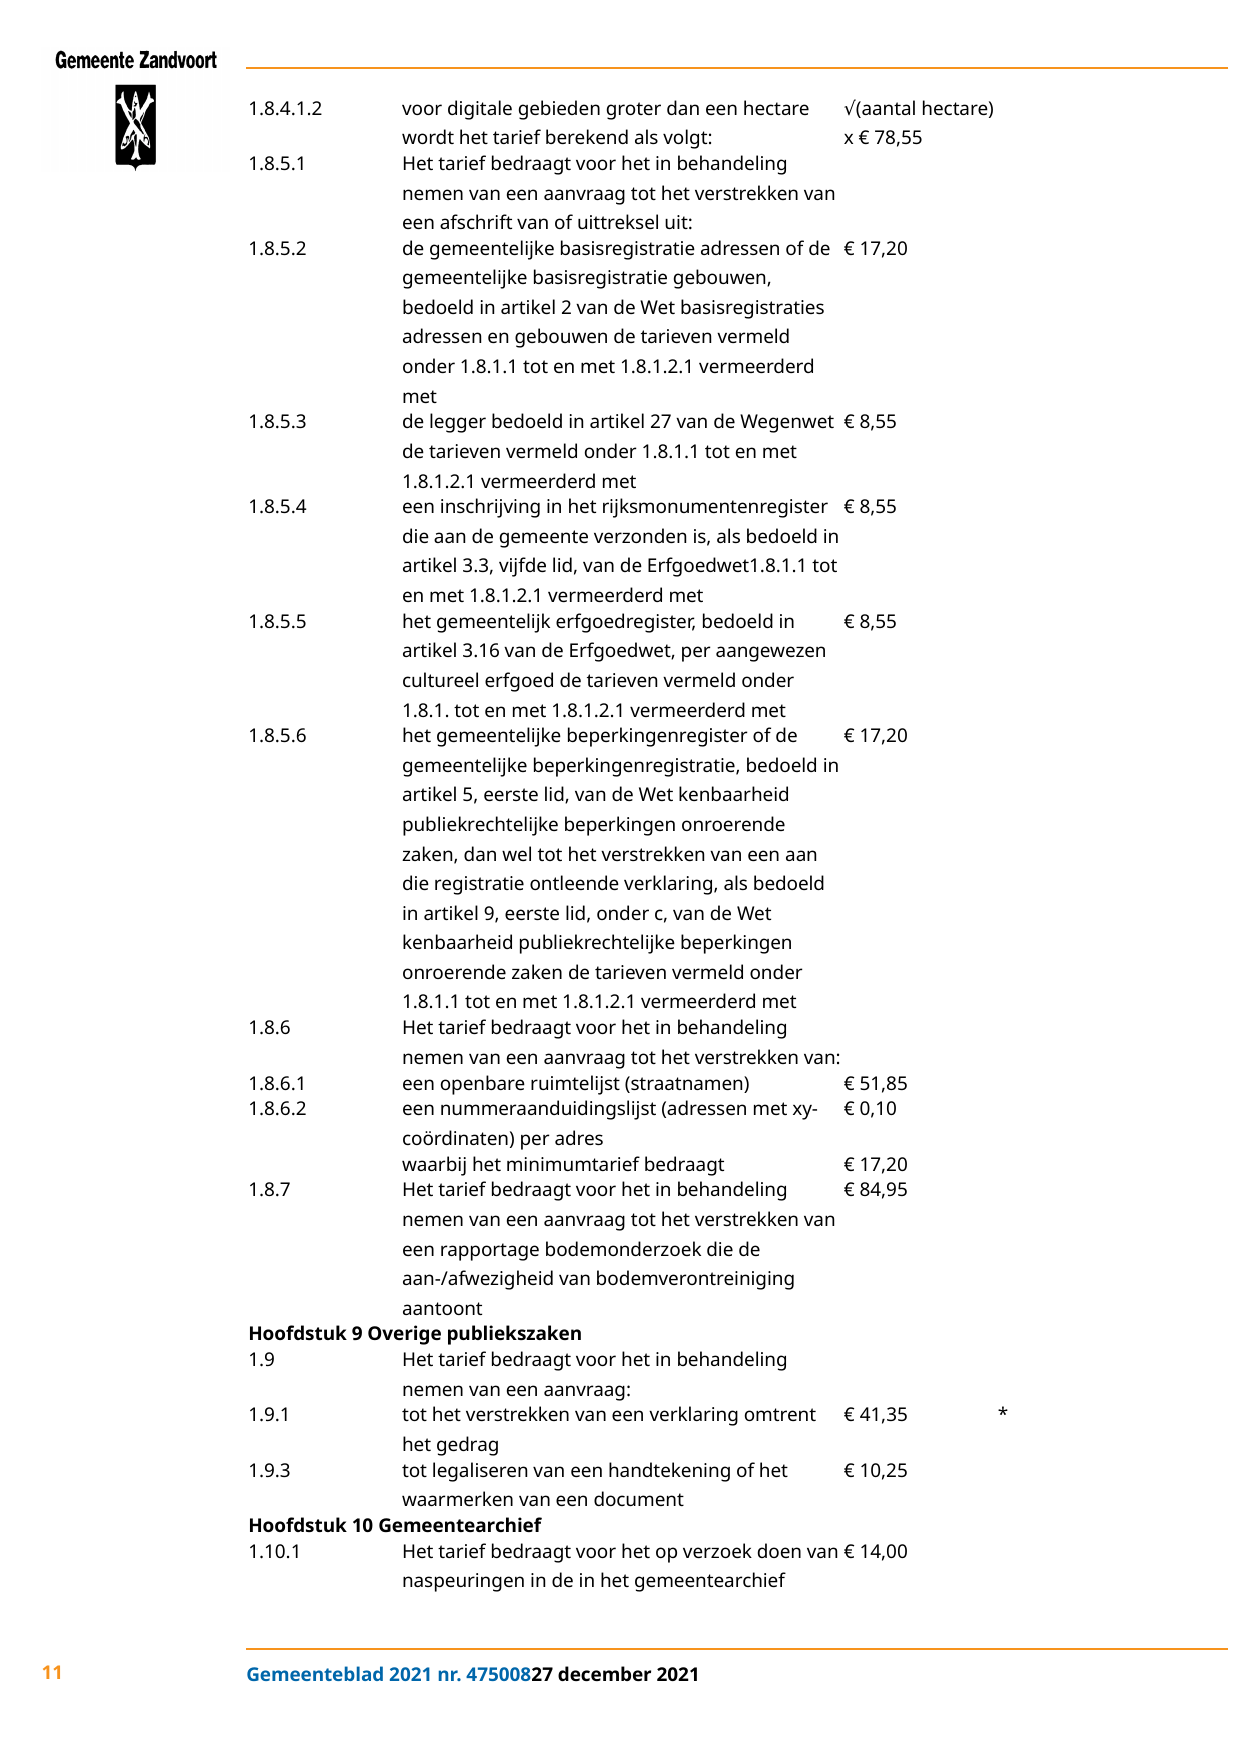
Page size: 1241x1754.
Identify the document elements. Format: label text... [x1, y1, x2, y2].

table_cell [844, 1512, 998, 1538]
table_cell het gemeentelijke beperkingenregister of de gemeentelijke beperkingenregistratie, bedoeld in artikel 5, eerste lid, van de Wet kenbaarheid publiekrechtelijke beperkingen onroerende zaken, dan wel tot het verstrekken van een aan die registratie ontleende verklaring, als bedoeld in artikel 9, eerste lid, onder c, van de Wet kenbaarheid publiekrechtelijke beperkingen onroerende zaken de tarieven vermeld onder 1.8.1.1 tot en met 1.8.1.2.1 vermeerderd met [402, 723, 844, 1014]
table_cell € 8,55 [844, 409, 998, 493]
table_cell een nummeraanduidingslijst (adressen met xy-coördinaten) per adres [402, 1096, 844, 1151]
table_cell [248, 1151, 402, 1177]
table_cell € 51,85 [844, 1070, 998, 1096]
table_cell 1.8.6.1 [248, 1070, 402, 1096]
table_cell [998, 1538, 1152, 1593]
table_cell 1.8.6.2 [248, 1096, 402, 1151]
table_cell € 17,20 [844, 723, 998, 1014]
table_cell [998, 1151, 1152, 1177]
table_cell 1.8.5.5 [248, 608, 402, 722]
table_cell een openbare ruimtelijst (straatnamen) [402, 1070, 844, 1096]
table_cell Het tarief bedraagt voor het in behandeling nemen van een aanvraag: [402, 1346, 844, 1402]
table_cell Het tarief bedraagt voor het in behandeling nemen van een aanvraag tot het verstrekken van een afschrift van of uittreksel uit: [402, 150, 844, 235]
table_cell [998, 1070, 1152, 1096]
table_cell voor digitale gebieden groter dan een hectare wordt het tarief berekend als volgt: [402, 95, 844, 150]
table_cell √(aantal hectare) x € 78,55 [844, 95, 998, 150]
table_cell het gemeentelijk erfgoedregister, bedoeld in artikel 3.16 van de Erfgoedwet, per aangewezen cultureel erfgoed de tarieven vermeld onder 1.8.1. tot en met 1.8.1.2.1 vermeerderd met [402, 608, 844, 722]
table_cell 1.8.4.1.2 [248, 95, 402, 150]
picture [41, 47, 231, 172]
table_cell Hoofdstuk 10 Gemeentearchief [248, 1512, 844, 1538]
table_cell € 14,00 [844, 1538, 998, 1593]
table_cell € 8,55 [844, 494, 998, 608]
table_cell [998, 95, 1152, 150]
table_cell 1.8.5.2 [248, 235, 402, 409]
table_cell [998, 608, 1152, 722]
table_cell [998, 1512, 1152, 1538]
table_cell waarbij het minimumtarief bedraagt [402, 1151, 844, 1177]
table_cell * [998, 1402, 1152, 1457]
table_cell [998, 494, 1152, 608]
table_cell [998, 1321, 1152, 1346]
table_cell [998, 1177, 1152, 1321]
table_cell € 17,20 [844, 1151, 998, 1177]
table_cell [998, 1457, 1152, 1512]
table_cell een inschrijving in het rijksmonumentenregister die aan de gemeente verzonden is, als bedoeld in artikel 3.3, vijfde lid, van de Erfgoedwet1.8.1.1 tot en met 1.8.1.2.1 vermeerderd met [402, 494, 844, 608]
table_cell 1.9.3 [248, 1457, 402, 1512]
table_cell [998, 409, 1152, 493]
table_cell € 10,25 [844, 1457, 998, 1512]
table_cell [998, 1096, 1152, 1151]
table_cell 1.8.5.6 [248, 723, 402, 1014]
table_cell [844, 1346, 998, 1402]
table_cell de gemeentelijke basisregistratie adressen of de gemeentelijke basisregistratie gebouwen, bedoeld in artikel 2 van de Wet basisregistraties adressen en gebouwen de tarieven vermeld onder 1.8.1.1 tot en met 1.8.1.2.1 vermeerderd met [402, 235, 844, 409]
table_cell tot legaliseren van een handtekening of het waarmerken van een document [402, 1457, 844, 1512]
table_cell € 84,95 [844, 1177, 998, 1321]
table_cell 1.9.1 [248, 1402, 402, 1457]
table_cell 1.8.5.1 [248, 150, 402, 235]
table_cell [998, 150, 1152, 235]
table_cell [844, 1321, 998, 1346]
table_cell [998, 235, 1152, 409]
table_cell € 8,55 [844, 608, 998, 722]
table_cell [998, 1015, 1152, 1070]
table_cell 1.8.5.3 [248, 409, 402, 493]
table_cell [844, 1015, 998, 1070]
table_cell € 41,35 [844, 1402, 998, 1457]
table_cell 1.8.7 [248, 1177, 402, 1321]
table_cell 1.10.1 [248, 1538, 402, 1593]
table_cell tot het verstrekken van een verklaring omtrent het gedrag [402, 1402, 844, 1457]
table_cell 1.8.6 [248, 1015, 402, 1070]
table_cell Het tarief bedraagt voor het in behandeling nemen van een aanvraag tot het verstrekken van: [402, 1015, 844, 1070]
table_cell € 17,20 [844, 235, 998, 409]
table_cell [998, 1346, 1152, 1402]
table_cell 1.8.5.4 [248, 494, 402, 608]
table_cell [998, 723, 1152, 1014]
table_cell Het tarief bedraagt voor het op verzoek doen van naspeuringen in de in het gemeentearchief [402, 1538, 844, 1593]
table_cell € 0,10 [844, 1096, 998, 1151]
table_cell de legger bedoeld in artikel 27 van de Wegenwet de tarieven vermeld onder 1.8.1.1 tot en met 1.8.1.2.1 vermeerderd met [402, 409, 844, 493]
table_cell Hoofdstuk 9 Overige publiekszaken [248, 1321, 844, 1346]
table_cell Het tarief bedraagt voor het in behandeling nemen van een aanvraag tot het verstrekken van een rapportage bodemonderzoek die de aan-/afwezigheid van bodemverontreiniging aantoont [402, 1177, 844, 1321]
table_cell [844, 150, 998, 235]
table_cell 1.9 [248, 1346, 402, 1402]
